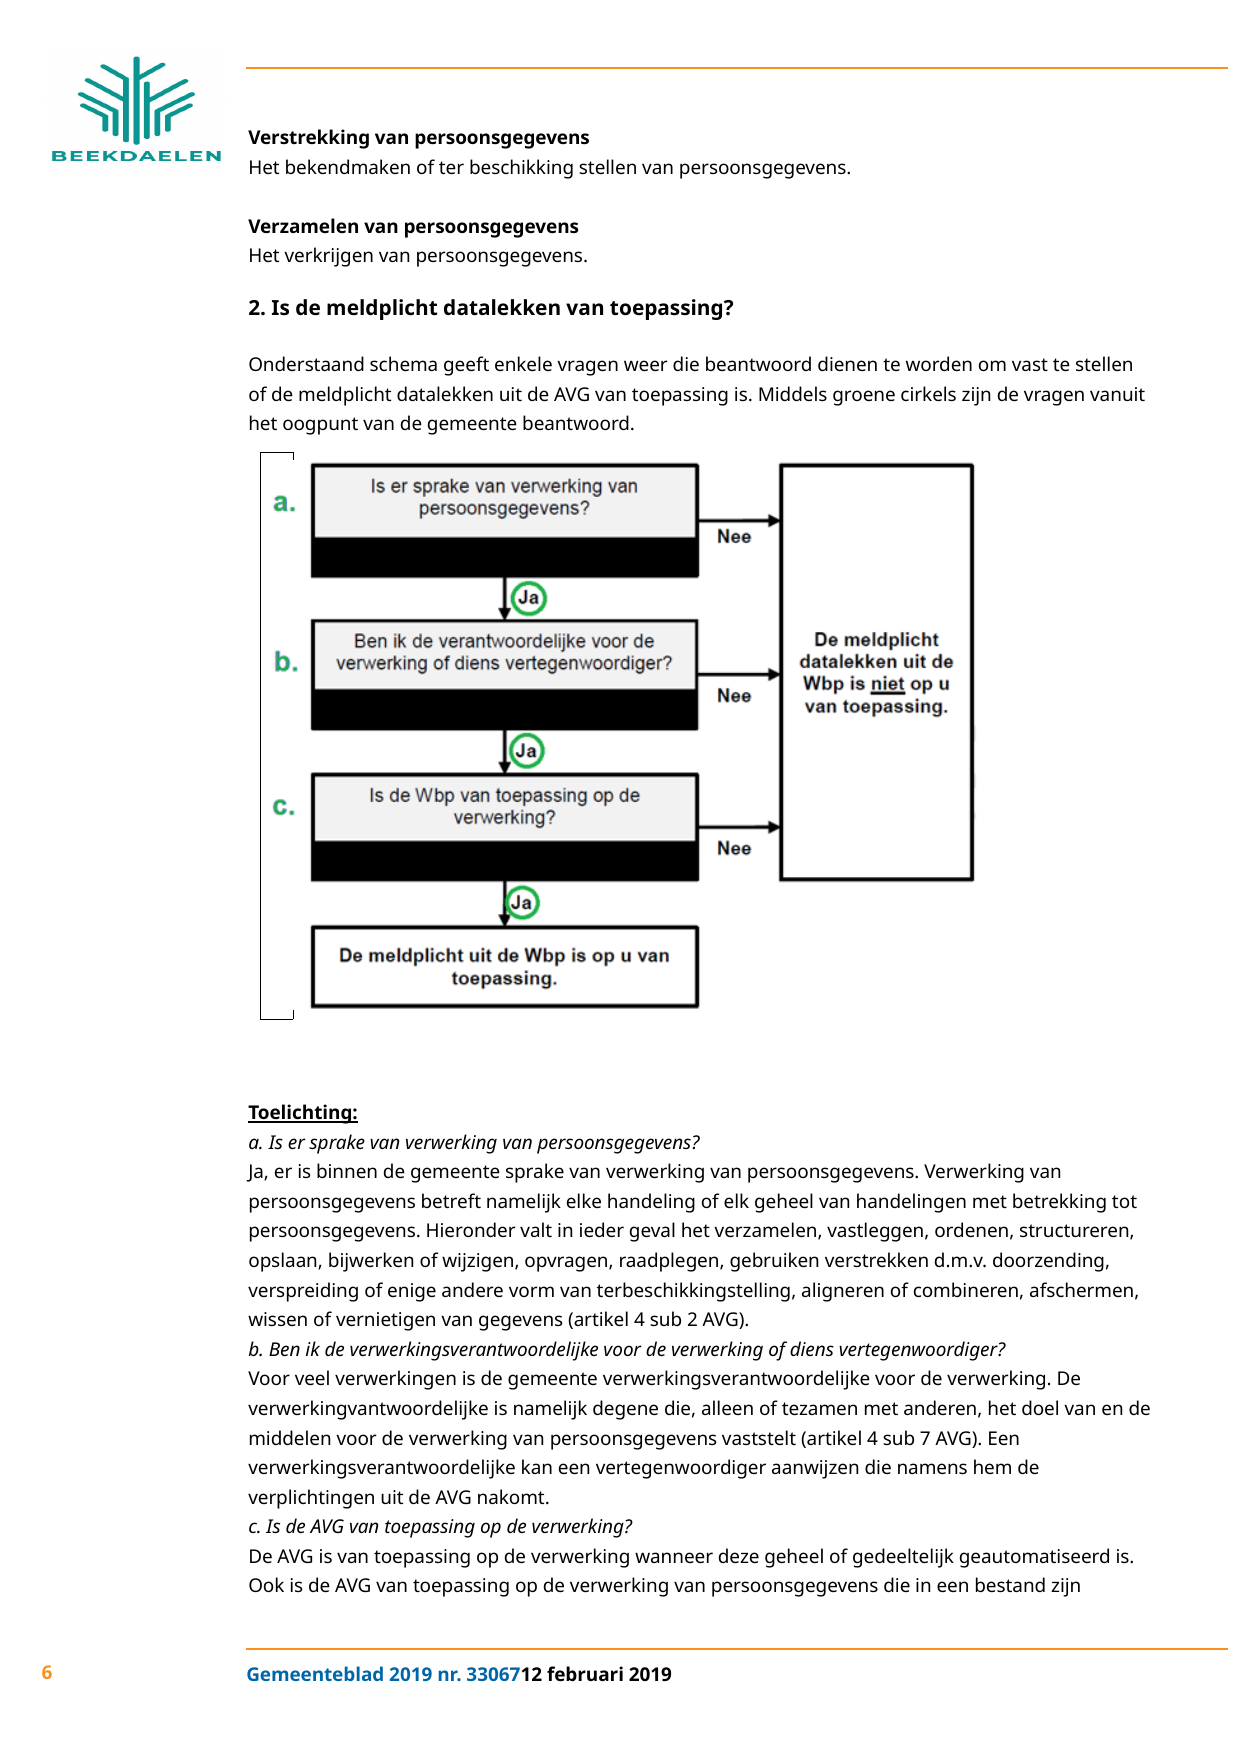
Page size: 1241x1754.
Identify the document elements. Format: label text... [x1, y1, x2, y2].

text c. Is de AVG van toepassing op de verwerking? [248, 1513, 1152, 1539]
picture [41, 47, 231, 172]
text Verzamelen van persoonsgegevens [248, 213, 1152, 239]
text Het verkrijgen van persoonsgegevens. [248, 243, 1152, 268]
text b. Ben ik de verwerkingsverantwoordelijke voor de verwerking of diens vertegenwoordiger? [248, 1336, 1152, 1362]
text Ja, er is binnen de gemeente sprake van verwerking van persoonsgegevens. Verwerking van persoonsgegevens betreft namelijk elke handeling of elk geheel van handelingen met betrekking tot persoonsgegevens. Hieronder valt in ieder geval het verzamelen, vastleggen, ordenen, structureren, opslaan, bijwerken of wijzigen, opvragen, raadplegen, gebruiken verstrekken d.m.v. doorzending, verspreiding of enige andere vorm van terbeschikkingstelling, aligneren of combineren, afschermen, wissen of vernietigen van gegevens (artikel 4 sub 2 AVG). [248, 1158, 1152, 1332]
text De AVG is van toepassing op de verwerking wanneer deze geheel of gedeeltelijk geautomatiseerd is. Ook is de AVG van toepassing op de verwerking van persoonsgegevens die in een bestand zijn [248, 1543, 1152, 1598]
text Toelichting: [248, 1099, 1152, 1125]
text 2. Is de meldplicht datalekken van toepassing? [248, 293, 1152, 322]
text Voor veel verwerkingen is de gemeente verwerkingsverantwoordelijke voor de verwerking. De verwerkingvantwoordelijke is namelijk degene die, alleen of tezamen met anderen, het doel van en de middelen voor de verwerking van persoonsgegevens vaststelt (artikel 4 sub 7 AVG). Een verwerkingsverantwoordelijke kan een vertegenwoordiger aanwijzen die namens hem de verplichtingen uit de AVG nakomt. [248, 1366, 1152, 1510]
text a. Is er sprake van verwerking van persoonsgegevens? [248, 1129, 1152, 1155]
text Het bekendmaken of ter beschikking stellen van persoonsgegevens. [248, 154, 1152, 180]
picture [268, 460, 978, 1010]
text Onderstaand schema geeft enkele vragen weer die beantwoord dienen te worden om vast te stellen of de meldplicht datalekken uit de AVG van toepassing is. Middels groene cirkels zijn de vragen vanuit het oogpunt van de gemeente beantwoord. [248, 351, 1152, 436]
text Verstrekking van persoonsgegevens [248, 124, 1152, 150]
